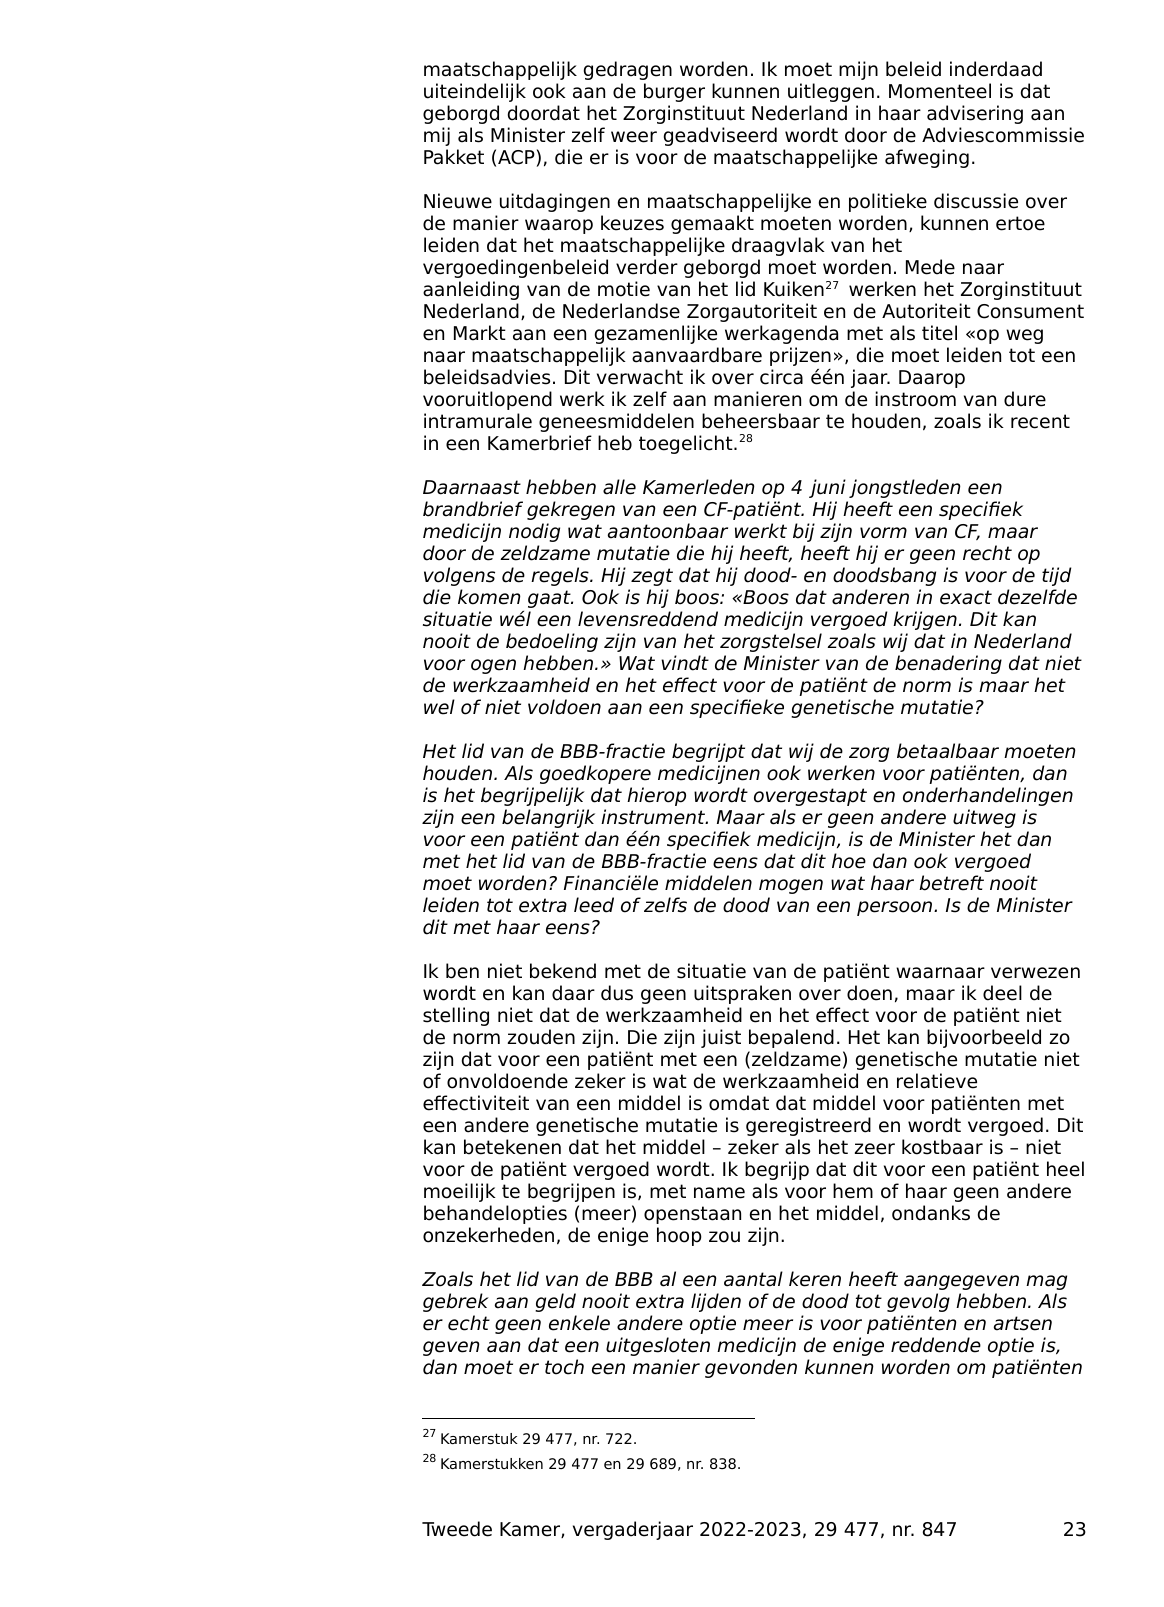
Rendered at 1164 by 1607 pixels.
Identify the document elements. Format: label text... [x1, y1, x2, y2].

text Nieuwe uitdagingen en maatschappelijke en politieke discussie over de manier waarop keuzes gemaakt moeten worden, kunnen ertoe leiden dat het maatschappelijke draagvlak van het vergoedingenbeleid verder geborgd moet worden. Mede naar aanleiding van de motie van het lid Kuiken werken het Zorginstituut Nederland, de Nederlandse Zorgautoriteit en de Autoriteit Consument en Markt aan een gezamenlijke werkagenda met als titel «op weg naar maatschappelijk aanvaardbare prijzen», die moet leiden tot een beleidsadvies. Dit verwacht ik over circa één jaar. Daarop vooruitlopend werk ik zelf aan manieren om de instroom van dure intramurale geneesmiddelen beheersbaar te houden, zoals ik recent in een Kamerbrief heb toegelicht. [422, 191, 1087, 455]
text Zoals het lid van de BBB al een aantal keren heeft aangegeven mag gebrek aan geld nooit extra lijden of de dood tot gevolg hebben. Als er echt geen enkele andere optie meer is voor patiënten en artsen geven aan dat een uitgesloten medicijn de enige reddende optie is, dan moet er toch een manier gevonden kunnen worden om patiënten [422, 1269, 1087, 1379]
text Het lid van de BBB-fractie begrijpt dat wij de zorg betaalbaar moeten houden. Als goedkopere medicijnen ook werken voor patiënten, dan is het begrijpelijk dat hierop wordt overgestapt en onderhandelingen zijn een belangrijk instrument. Maar als er geen andere uitweg is voor een patiënt dan één specifiek medicijn, is de Minister het dan met het lid van de BBB-fractie eens dat dit hoe dan ook vergoed moet worden? Financiële middelen mogen wat haar betreft nooit leiden tot extra leed of zelfs de dood van een persoon. Is de Minister dit met haar eens? [422, 741, 1087, 939]
text Kamerstuk 29 477, nr. 722. [422, 1427, 1087, 1449]
text Ik ben niet bekend met de situatie van de patiënt waarnaar verwezen wordt en kan daar dus geen uitspraken over doen, maar ik deel de stelling niet dat de werkzaamheid en het effect voor de patiënt niet de norm zouden zijn. Die zijn juist bepalend. Het kan bijvoorbeeld zo zijn dat voor een patiënt met een (zeldzame) genetische mutatie niet of onvoldoende zeker is wat de werkzaamheid en relatieve effectiviteit van een middel is omdat dat middel voor patiënten met een andere genetische mutatie is geregistreerd en wordt vergoed. Dit kan betekenen dat het middel – zeker als het zeer kostbaar is – niet voor de patiënt vergoed wordt. Ik begrijp dat dit voor een patiënt heel moeilijk te begrijpen is, met name als voor hem of haar geen andere behandelopties (meer) openstaan en het middel, ondanks de onzekerheden, de enige hoop zou zijn. [422, 961, 1087, 1247]
text maatschappelijk gedragen worden. Ik moet mijn beleid inderdaad uiteindelijk ook aan de burger kunnen uitleggen. Momenteel is dat geborgd doordat het Zorginstituut Nederland in haar advisering aan mij als Minister zelf weer geadviseerd wordt door de Adviescommissie Pakket (ACP), die er is voor de maatschappelijke afweging. [422, 59, 1087, 169]
text Daarnaast hebben alle Kamerleden op 4 juni jongstleden een brandbrief gekregen van een CF-patiënt. Hij heeft een specifiek medicijn nodig wat aantoonbaar werkt bij zijn vorm van CF, maar door de zeldzame mutatie die hij heeft, heeft hij er geen recht op volgens de regels. Hij zegt dat hij dood- en doodsbang is voor de tijd die komen gaat. Ook is hij boos: «Boos dat anderen in exact dezelfde situatie wél een levensreddend medicijn vergoed krijgen. Dit kan nooit de bedoeling zijn van het zorgstelsel zoals wij dat in Nederland voor ogen hebben.» Wat vindt de Minister van de benadering dat niet de werkzaamheid en het effect voor de patiënt de norm is maar het wel of niet voldoen aan een specifieke genetische mutatie? [422, 477, 1087, 719]
text Kamerstukken 29 477 en 29 689, nr. 838. [422, 1452, 1087, 1474]
